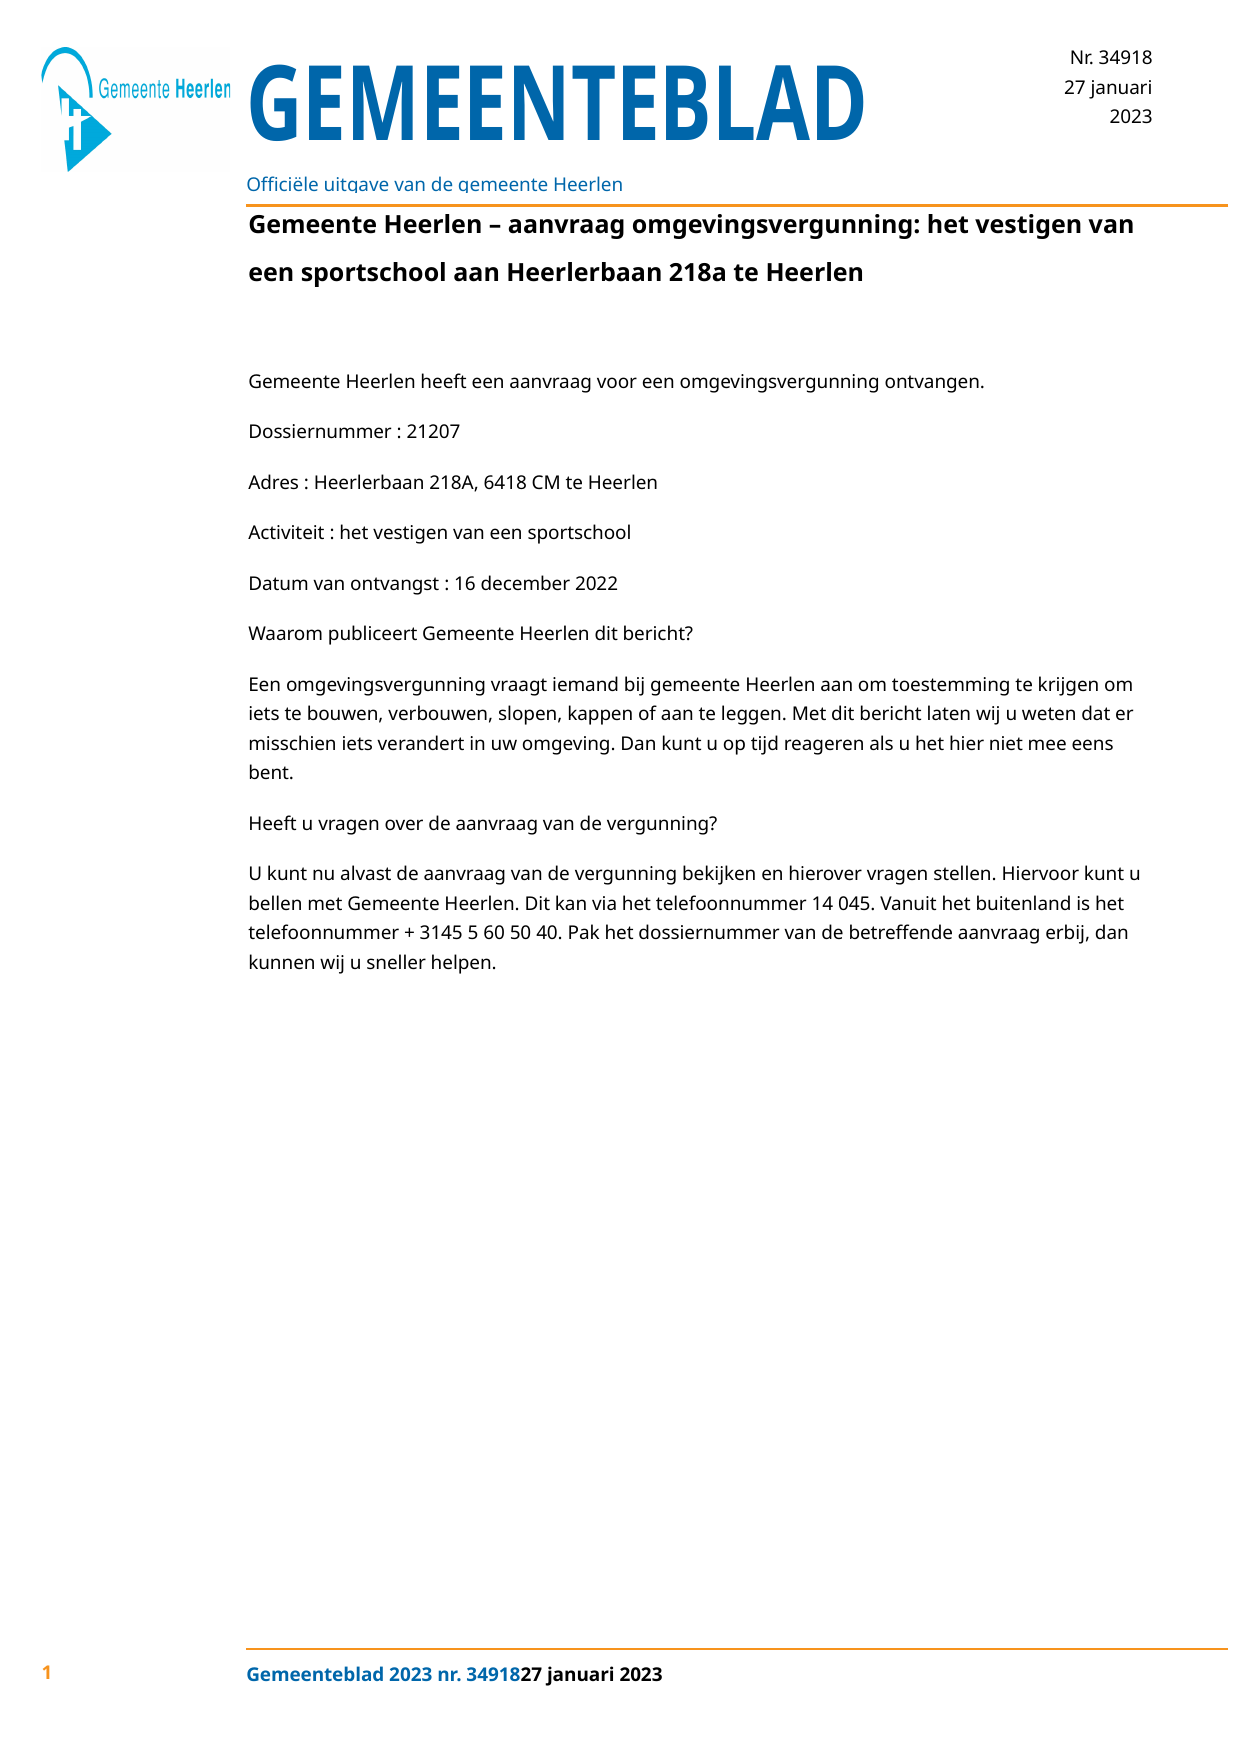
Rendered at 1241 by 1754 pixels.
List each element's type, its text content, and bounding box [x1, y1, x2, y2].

text Adres : Heerlerbaan 218A, 6418 CM te Heerlen [248, 469, 1152, 495]
text Gemeente Heerlen – aanvraag omgevingsvergunning: het vestigen van een sportschool aan Heerlerbaan 218a te Heerlen [248, 207, 1152, 288]
text Heeft u vragen over de aanvraag van de vergunning? [248, 810, 1152, 836]
text Gemeente Heerlen heeft een aanvraag voor een omgevingsvergunning ontvangen. [248, 368, 1152, 394]
text Een omgevingsvergunning vraagt iemand bij gemeente Heerlen aan om toestemming te krijgen om iets te bouwen, verbouwen, slopen, kappen of aan te leggen. Met dit bericht laten wij u weten dat er misschien iets verandert in uw omgeving. Dan kunt u op tijd reageren als u het hier niet mee eens bent. [248, 671, 1152, 785]
text Activiteit : het vestigen van een sportschool [248, 519, 1152, 545]
picture [41, 47, 231, 172]
text Datum van ontvangst : 16 december 2022 [248, 570, 1152, 596]
text Dossiernummer : 21207 [248, 419, 1152, 444]
text U kunt nu alvast de aanvraag van de vergunning bekijken en hierover vragen stellen. Hiervoor kunt u bellen met Gemeente Heerlen. Dit kan via het telefoonnummer 14 045. Vanuit het buitenland is het telefoonnummer + 3145 5 60 50 40. Pak het dossiernummer van de betreffende aanvraag erbij, dan kunnen wij u sneller helpen. [248, 860, 1152, 975]
text Waarom publiceert Gemeente Heerlen dit bericht? [248, 620, 1152, 646]
picture [41, 47, 59, 70]
